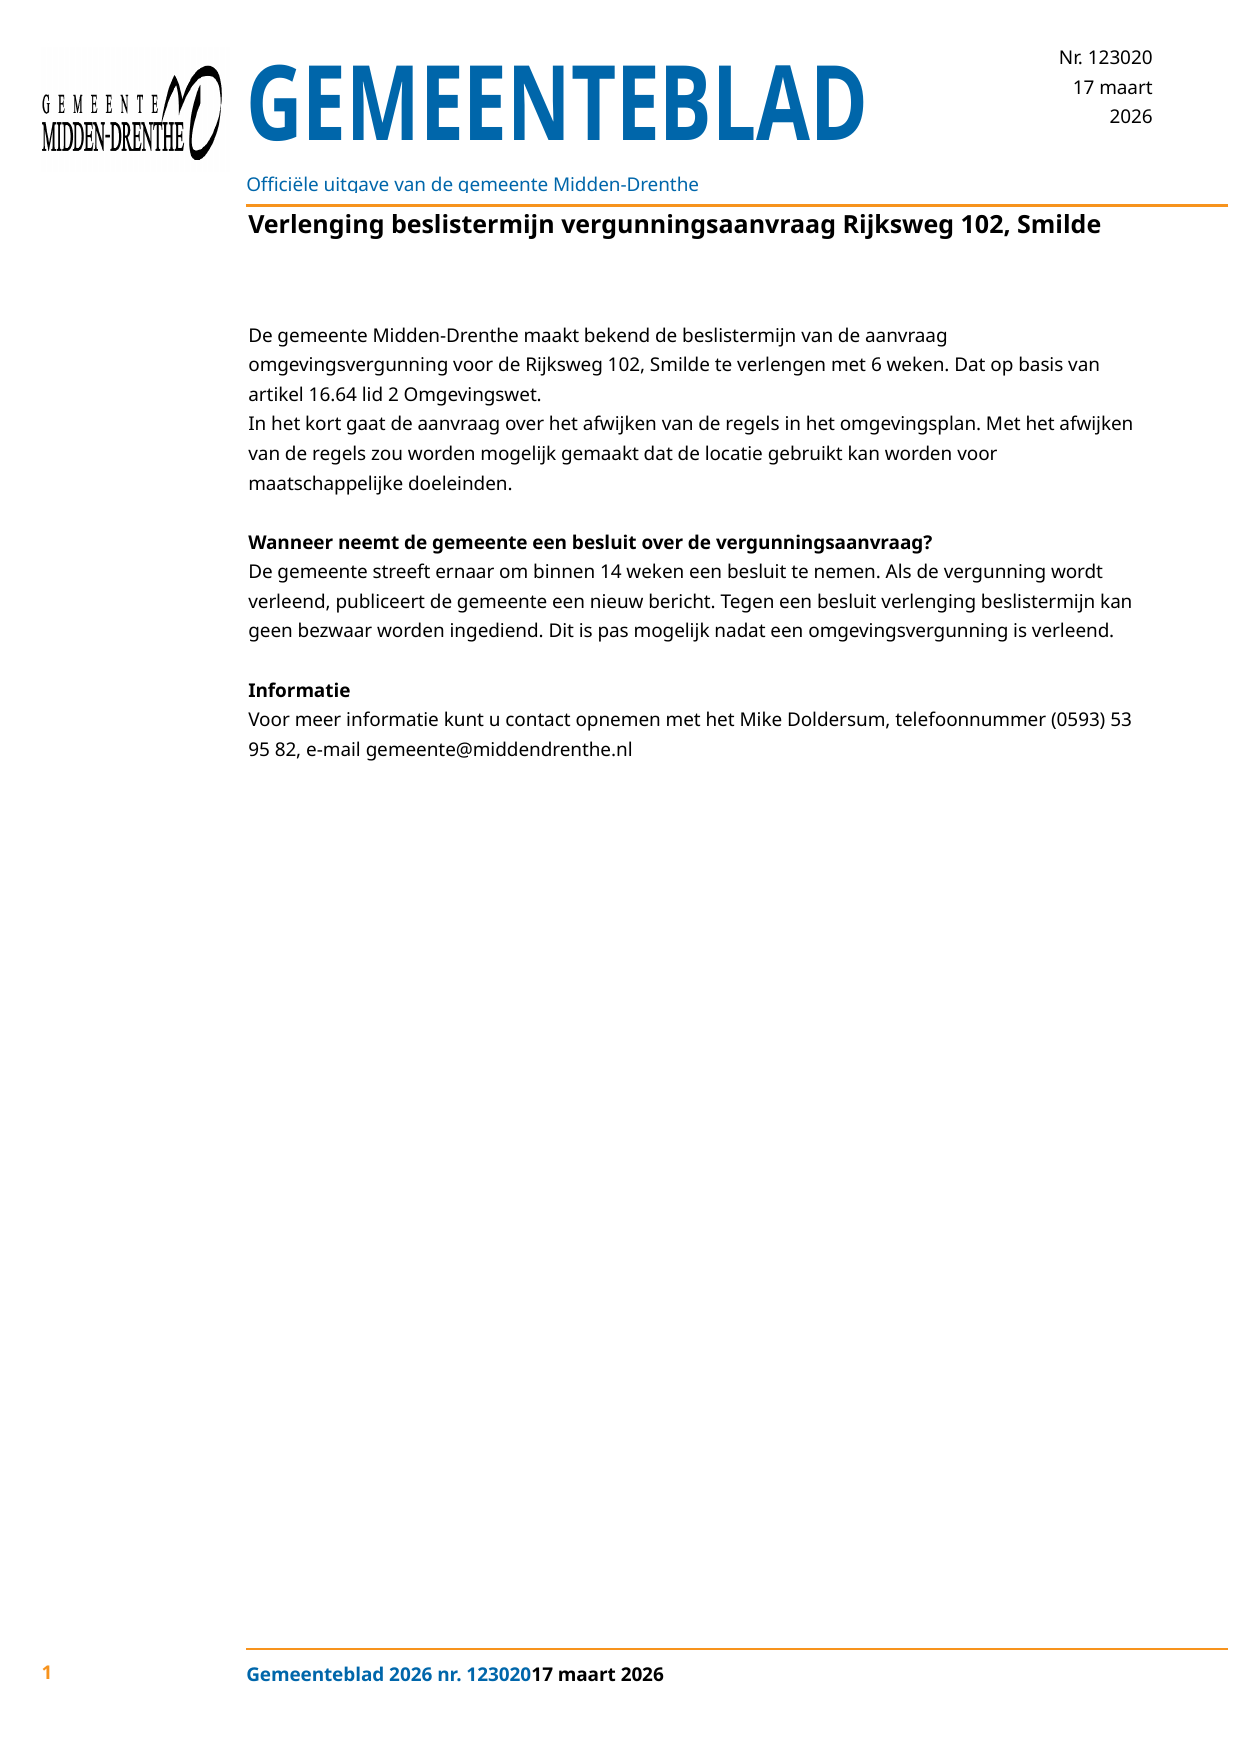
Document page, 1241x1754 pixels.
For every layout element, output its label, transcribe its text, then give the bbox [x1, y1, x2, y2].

text De gemeente Midden-Drenthe maakt bekend de beslistermijn van de aanvraag omgevingsvergunning voor de Rijksweg 102, Smilde te verlengen met 6 weken. Dat op basis van artikel 16.64 lid 2 Omgevingswet. [248, 322, 1152, 407]
text Wanneer neemt de gemeente een besluit over de vergunningsaanvraag? [248, 529, 1152, 554]
text In het kort gaat de aanvraag over het afwijken van de regels in het omgevingsplan. Met het afwijken van de regels zou worden mogelijk gemaakt dat de locatie gebruikt kan worden voor maatschappelijke doeleinden. [248, 411, 1152, 495]
text Informatie [248, 677, 1152, 702]
text Verlenging beslistermijn vergunningsaanvraag Rijksweg 102, Smilde [248, 207, 1152, 241]
text De gemeente streeft ernaar om binnen 14 weken een besluit te nemen. Als de vergunning wordt verleend, publiceert de gemeente een nieuw bericht. Tegen een besluit verlenging beslistermijn kan geen bezwaar worden ingediend. Dit is pas mogelijk nadat een omgevingsvergunning is verleend. [248, 558, 1152, 643]
picture [41, 47, 231, 172]
text Voor meer informatie kunt u contact opnemen met het Mike Doldersum, telefoonnummer (0593) 53 95 82, e-mail gemeente@middendrenthe.nl [248, 706, 1152, 762]
